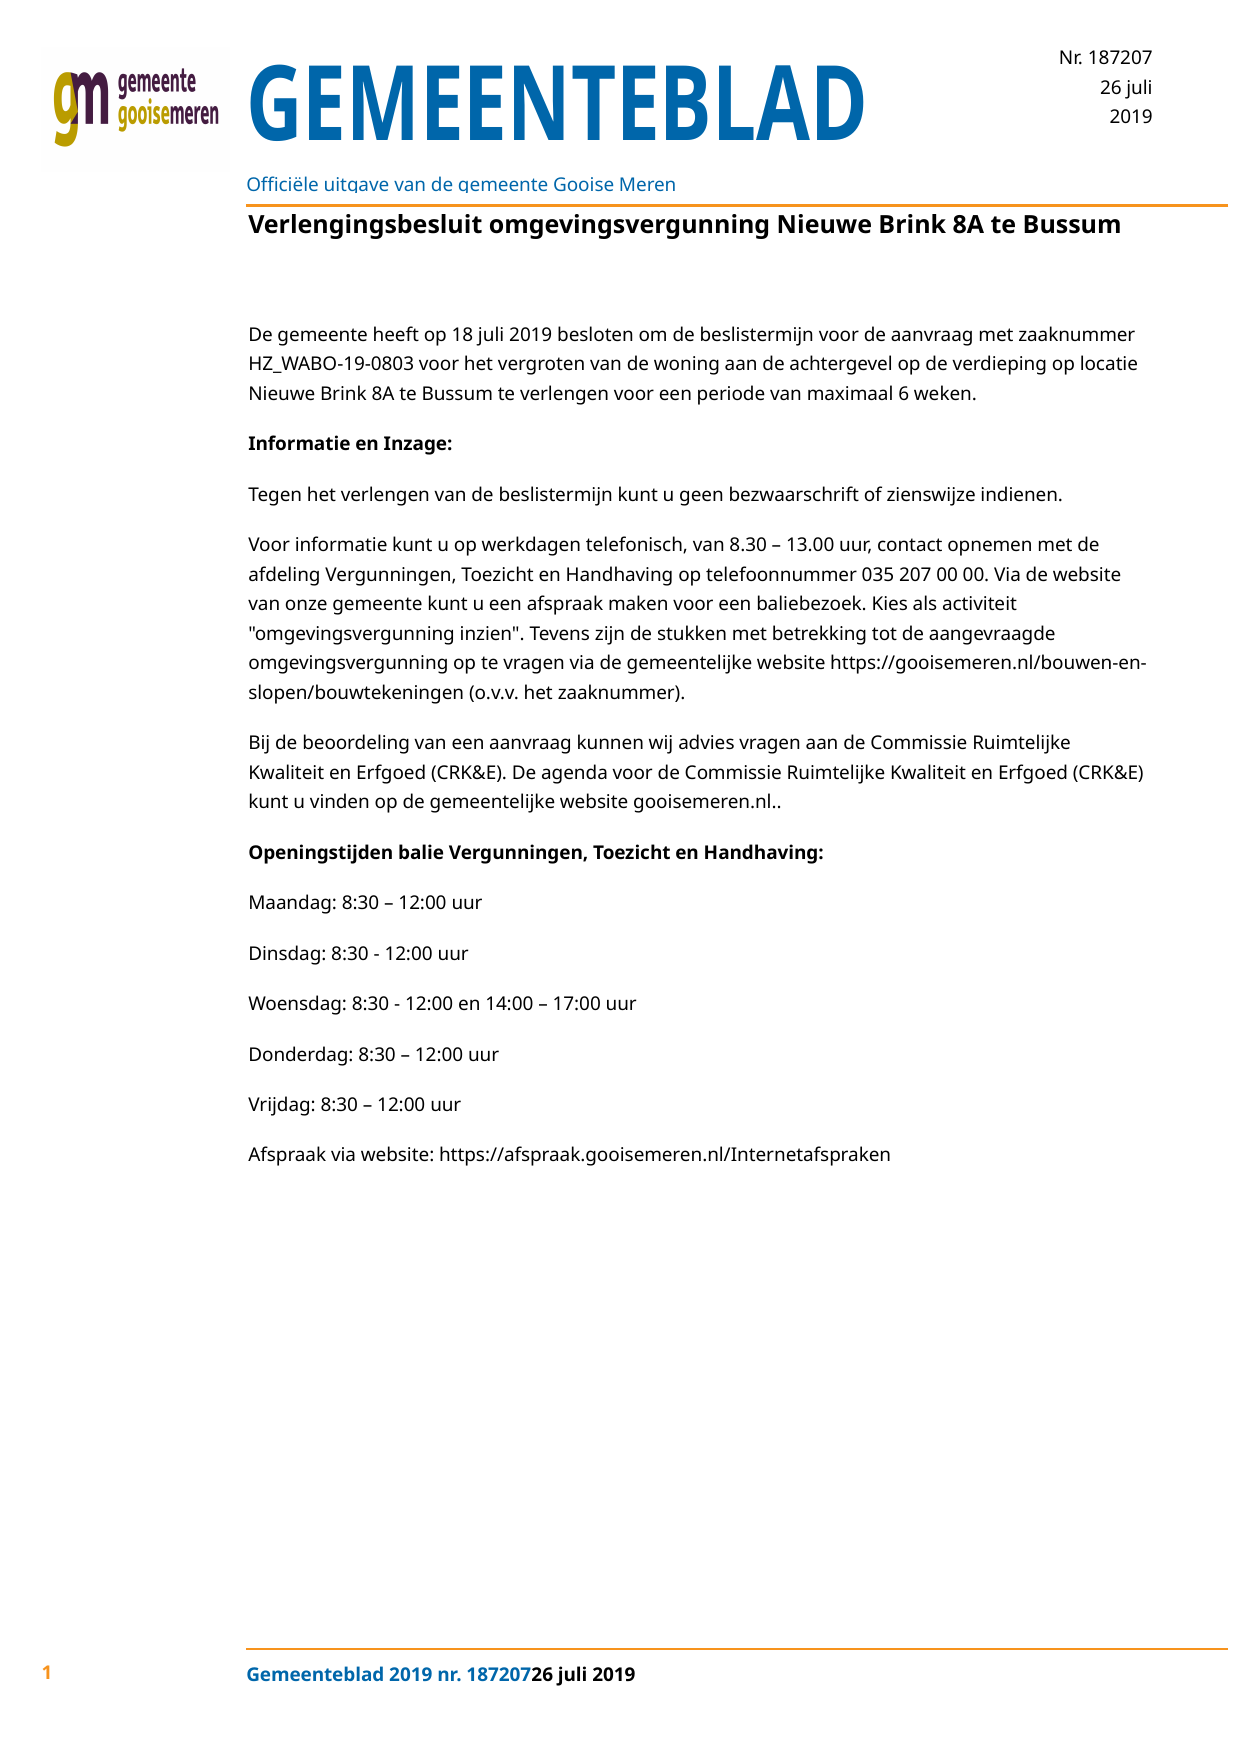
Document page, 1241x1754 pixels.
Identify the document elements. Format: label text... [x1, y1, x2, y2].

text Afspraak via website: https://afspraak.gooisemeren.nl/Internetafspraken [248, 1142, 1152, 1167]
text Informatie en Inzage: [248, 430, 1152, 456]
text Donderdag: 8:30 – 12:00 uur [248, 1041, 1152, 1066]
text Maandag: 8:30 – 12:00 uur [248, 889, 1152, 915]
text Bij de beoordeling van een aanvraag kunnen wij advies vragen aan de Commissie Ruimtelijke Kwaliteit en Erfgoed (CRK&E). De agenda voor de Commissie Ruimtelijke Kwaliteit en Erfgoed (CRK&E) kunt u vinden op de gemeentelijke website gooisemeren.nl.. [248, 729, 1152, 814]
text Woensdag: 8:30 - 12:00 en 14:00 – 17:00 uur [248, 990, 1152, 1016]
text Vrijdag: 8:30 – 12:00 uur [248, 1091, 1152, 1117]
text Dinsdag: 8:30 - 12:00 uur [248, 940, 1152, 966]
text Tegen het verlengen van de beslistermijn kunt u geen bezwaarschrift of zienswijze indienen. [248, 481, 1152, 506]
text Openingstijden balie Vergunningen, Toezicht en Handhaving: [248, 839, 1152, 865]
text Voor informatie kunt u op werkdagen telefonisch, van 8.30 – 13.00 uur, contact opnemen met de afdeling Vergunningen, Toezicht en Handhaving op telefoonnummer 035 207 00 00. Via de website van onze gemeente kunt u een afspraak maken voor een baliebezoek. Kies als activiteit "omgevingsvergunning inzien". Tevens zijn de stukken met betrekking tot de aangevraagde omgevingsvergunning op te vragen via de gemeentelijke website https://gooisemeren.nl/bouwen-en-slopen/bouwtekeningen (o.v.v. het zaaknummer). [248, 531, 1152, 705]
text Verlengingsbesluit omgevingsvergunning Nieuwe Brink 8A te Bussum [248, 207, 1152, 241]
picture [41, 47, 231, 172]
text De gemeente heeft op 18 juli 2019 besloten om de beslistermijn voor de aanvraag met zaaknummer HZ_WABO-19-0803 voor het vergroten van de woning aan de achtergevel op de verdieping op locatie Nieuwe Brink 8A te Bussum te verlengen voor een periode van maximaal 6 weken. [248, 321, 1152, 406]
